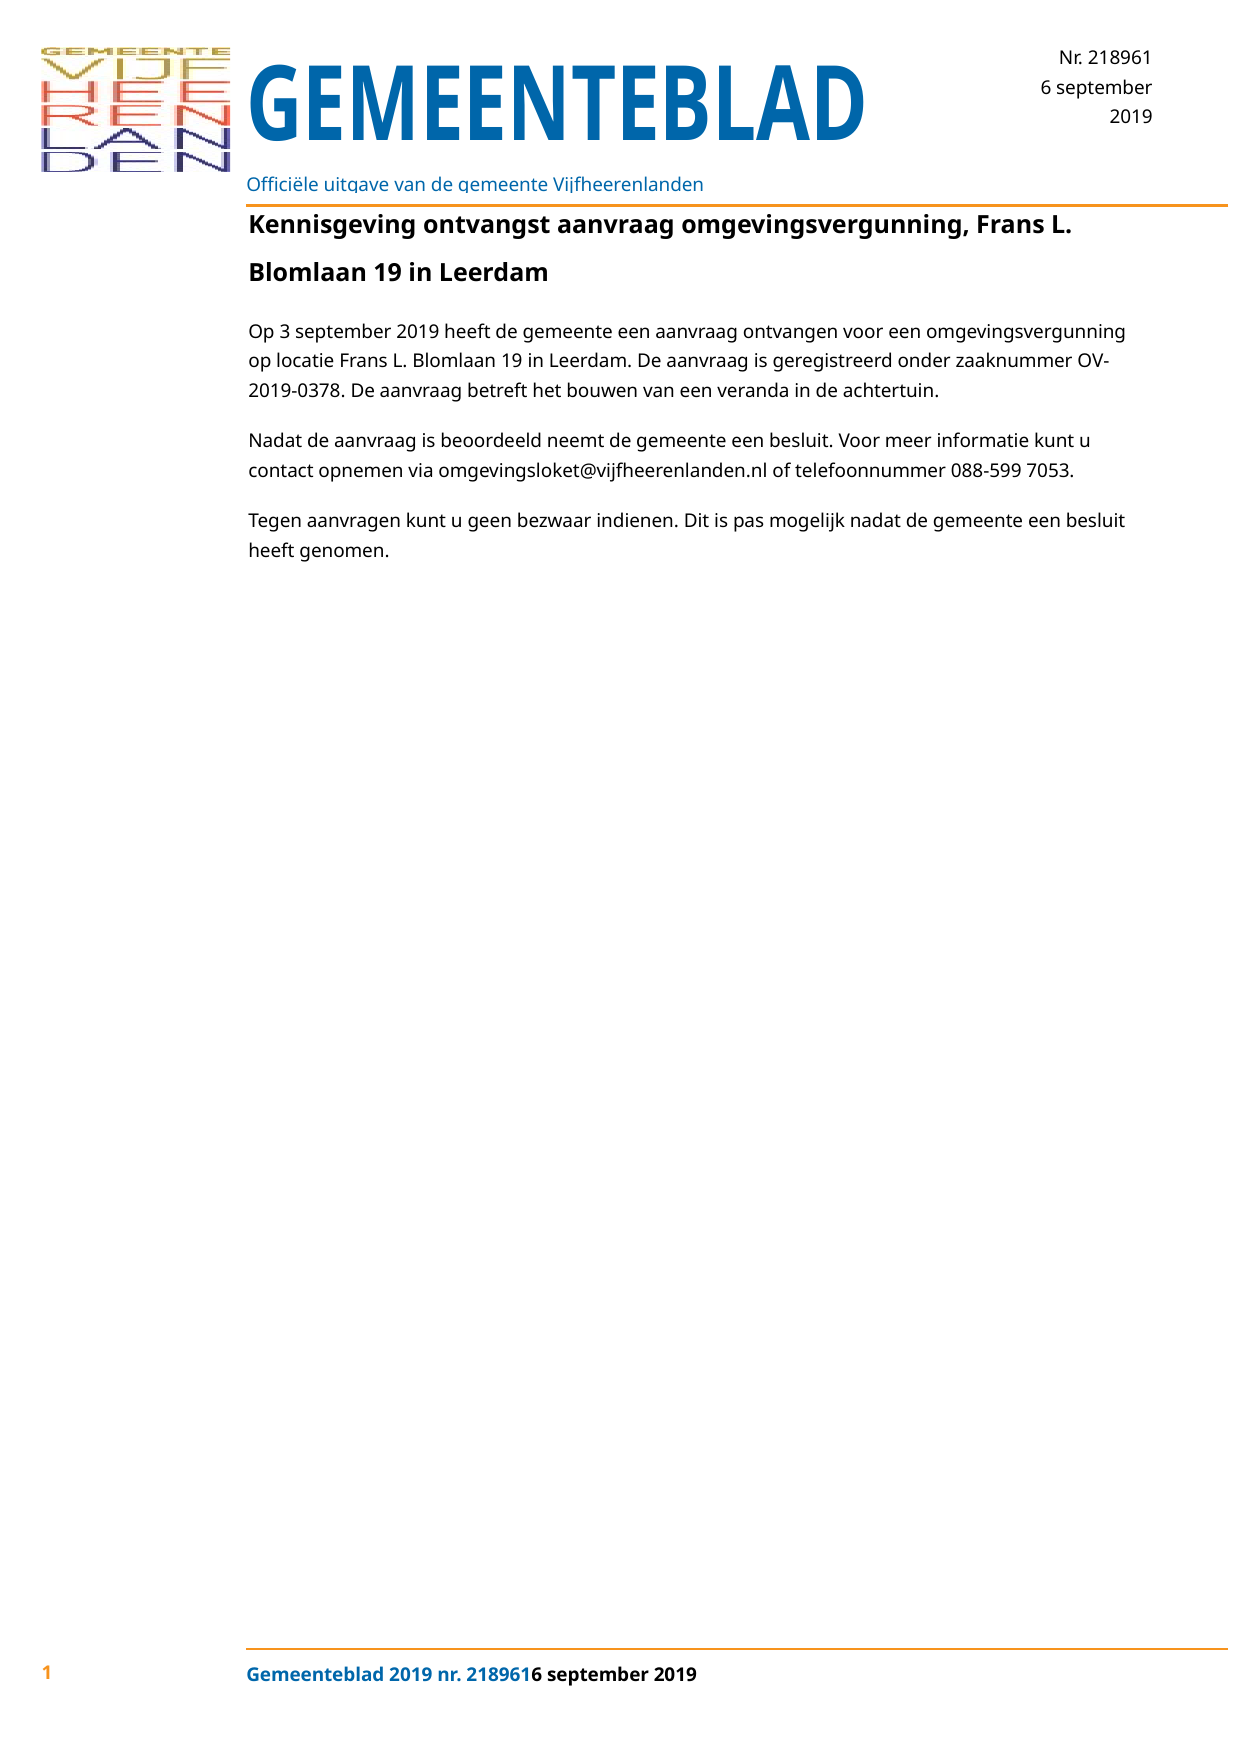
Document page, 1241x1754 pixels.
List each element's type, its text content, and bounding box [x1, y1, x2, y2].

text Kennisgeving ontvangst aanvraag omgevingsvergunning, Frans L. Blomlaan 19 in Leerdam [248, 207, 1152, 288]
text Tegen aanvragen kunt u geen bezwaar indienen. Dit is pas mogelijk nadat de gemeente een besluit heeft genomen. [248, 507, 1152, 563]
text Nadat de aanvraag is beoordeeld neemt de gemeente een besluit. Voor meer informatie kunt u contact opnemen via omgevingsloket@vijfheerenlanden.nl of telefoonnummer 088-599 7053. [248, 427, 1152, 483]
picture [41, 47, 231, 172]
text Op 3 september 2019 heeft de gemeente een aanvraag ontvangen voor een omgevingsvergunning op locatie Frans L. Blomlaan 19 in Leerdam. De aanvraag is geregistreerd onder zaaknummer OV-2019-0378. De aanvraag betreft het bouwen van een veranda in de achtertuin. [248, 318, 1152, 403]
